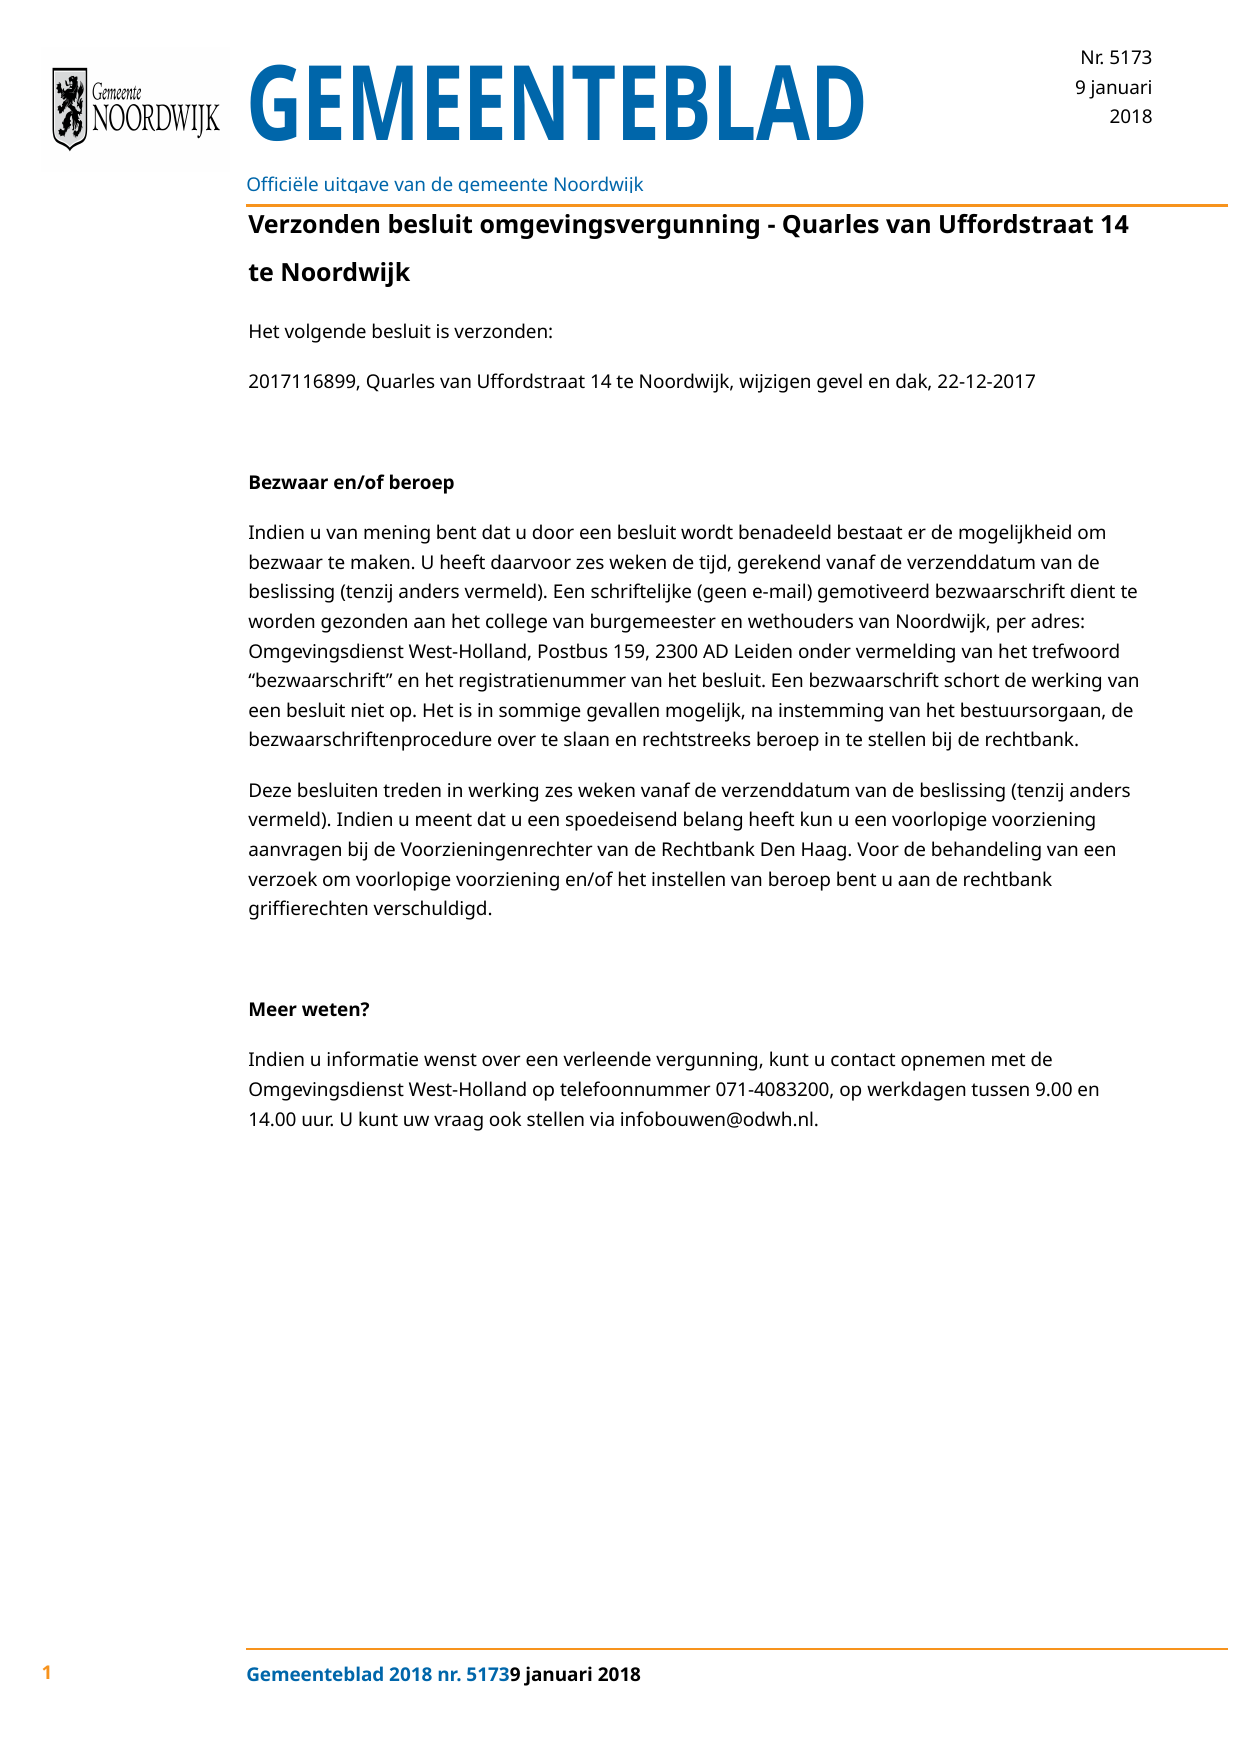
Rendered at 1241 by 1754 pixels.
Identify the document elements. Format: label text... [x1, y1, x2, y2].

text Indien u informatie wenst over een verleende vergunning, kunt u contact opnemen met de Omgevingsdienst West-Holland op telefoonnummer 071-4083200, op werkdagen tussen 9.00 en 14.00 uur. U kunt uw vraag ook stellen via infobouwen@odwh.nl. [248, 1047, 1152, 1132]
text Het volgende besluit is verzonden: [248, 318, 1152, 344]
text 2017116899, Quarles van Uffordstraat 14 te Noordwijk, wijzigen gevel en dak, 22-12-2017 [248, 368, 1152, 394]
text Verzonden besluit omgevingsvergunning - Quarles van Uffordstraat 14 te Noordwijk [248, 207, 1152, 288]
text Indien u van mening bent dat u door een besluit wordt benadeeld bestaat er de mogelijkheid om bezwaar te maken. U heeft daarvoor zes weken de tijd, gerekend vanaf de verzenddatum van de beslissing (tenzij anders vermeld). Een schriftelijke (geen e-mail) gemotiveerd bezwaarschrift dient te worden gezonden aan het college van burgemeester en wethouders van Noordwijk, per adres: Omgevingsdienst West-Holland, Postbus 159, 2300 AD Leiden onder vermelding van het trefwoord “bezwaarschrift” en het registratienummer van het besluit. Een bezwaarschrift schort de werking van een besluit niet op. Het is in sommige gevallen mogelijk, na instemming van het bestuursorgaan, de bezwaarschriftenprocedure over te slaan en rechtstreeks beroep in te stellen bij de rechtbank. [248, 519, 1152, 752]
text Meer weten? [248, 996, 1152, 1022]
picture [41, 47, 231, 172]
text Bezwaar en/of beroep [248, 469, 1152, 495]
text Deze besluiten treden in werking zes weken vanaf de verzenddatum van de beslissing (tenzij anders vermeld). Indien u meent dat u een spoedeisend belang heeft kun u een voorlopige voorziening aanvragen bij de Voorzieningenrechter van de Rechtbank Den Haag. Voor de behandeling van een verzoek om voorlopige voorziening en/of het instellen van beroep bent u aan de rechtbank griffierechten verschuldigd. [248, 777, 1152, 921]
